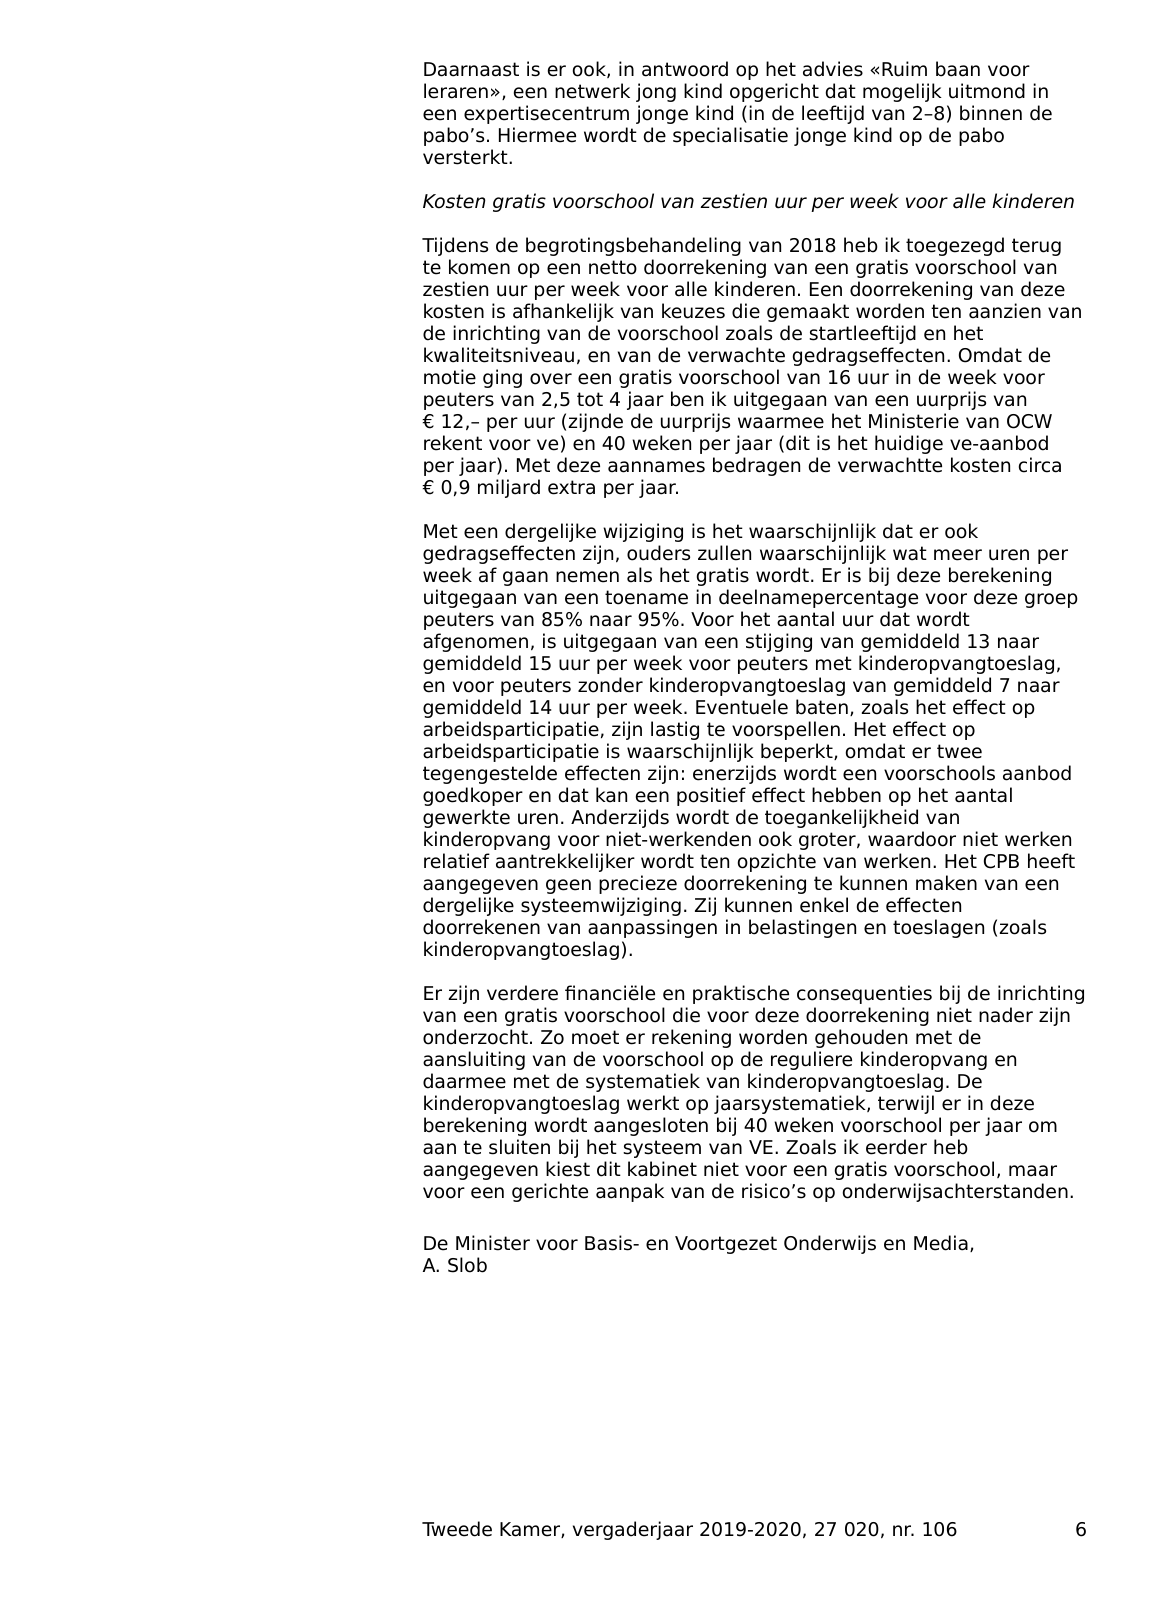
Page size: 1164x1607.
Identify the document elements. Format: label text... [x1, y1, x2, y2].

text Tijdens de begrotingsbehandeling van 2018 heb ik toegezegd terug te komen op een netto doorrekening van een gratis voorschool van zestien uur per week voor alle kinderen. Een doorrekening van deze kosten is afhankelijk van keuzes die gemaakt worden ten aanzien van de inrichting van de voorschool zoals de startleeftijd en het kwaliteitsniveau, en van de verwachte gedragseffecten. Omdat de motie ging over een gratis voorschool van 16 uur in de week voor peuters van 2,5 tot 4 jaar ben ik uitgegaan van een uurprijs van € 12,– per uur (zijnde de uurprijs waarmee het Ministerie van OCW rekent voor ve) en 40 weken per jaar (dit is het huidige ve-aanbod per jaar). Met deze aannames bedragen de verwachtte kosten circa € 0,9 miljard extra per jaar. [422, 235, 1087, 499]
subtitle Kosten gratis voorschool van zestien uur per week voor alle kinderen [422, 191, 1087, 213]
text Daarnaast is er ook, in antwoord op het advies «Ruim baan voor leraren», een netwerk jong kind opgericht dat mogelijk uitmond in een expertisecentrum jonge kind (in de leeftijd van 2–8) binnen de pabo’s. Hiermee wordt de specialisatie jonge kind op de pabo versterkt. [422, 59, 1087, 169]
text Er zijn verdere financiële en praktische consequenties bij de inrichting van een gratis voorschool die voor deze doorrekening niet nader zijn onderzocht. Zo moet er rekening worden gehouden met de aansluiting van de voorschool op de reguliere kinderopvang en daarmee met de systematiek van kinderopvangtoeslag. De kinderopvangtoeslag werkt op jaarsystematiek, terwijl er in deze berekening wordt aangesloten bij 40 weken voorschool per jaar om aan te sluiten bij het systeem van VE. Zoals ik eerder heb aangegeven kiest dit kabinet niet voor een gratis voorschool, maar voor een gerichte aanpak van de risico’s op onderwijsachterstanden. [422, 983, 1087, 1203]
text De Minister voor Basis- en Voortgezet Onderwijs en Media, A. Slob [422, 1233, 1087, 1277]
text Met een dergelijke wijziging is het waarschijnlijk dat er ook gedragseffecten zijn, ouders zullen waarschijnlijk wat meer uren per week af gaan nemen als het gratis wordt. Er is bij deze berekening uitgegaan van een toename in deelnamepercentage voor deze groep peuters van 85% naar 95%. Voor het aantal uur dat wordt afgenomen, is uitgegaan van een stijging van gemiddeld 13 naar gemiddeld 15 uur per week voor peuters met kinderopvangtoeslag, en voor peuters zonder kinderopvangtoeslag van gemiddeld 7 naar gemiddeld 14 uur per week. Eventuele baten, zoals het effect op arbeidsparticipatie, zijn lastig te voorspellen. Het effect op arbeidsparticipatie is waarschijnlijk beperkt, omdat er twee tegengestelde effecten zijn: enerzijds wordt een voorschools aanbod goedkoper en dat kan een positief effect hebben op het aantal gewerkte uren. Anderzijds wordt de toegankelijkheid van kinderopvang voor niet-werkenden ook groter, waardoor niet werken relatief aantrekkelijker wordt ten opzichte van werken. Het CPB heeft aangegeven geen precieze doorrekening te kunnen maken van een dergelijke systeemwijziging. Zij kunnen enkel de effecten doorrekenen van aanpassingen in belastingen en toeslagen (zoals kinderopvangtoeslag). [422, 521, 1087, 961]
